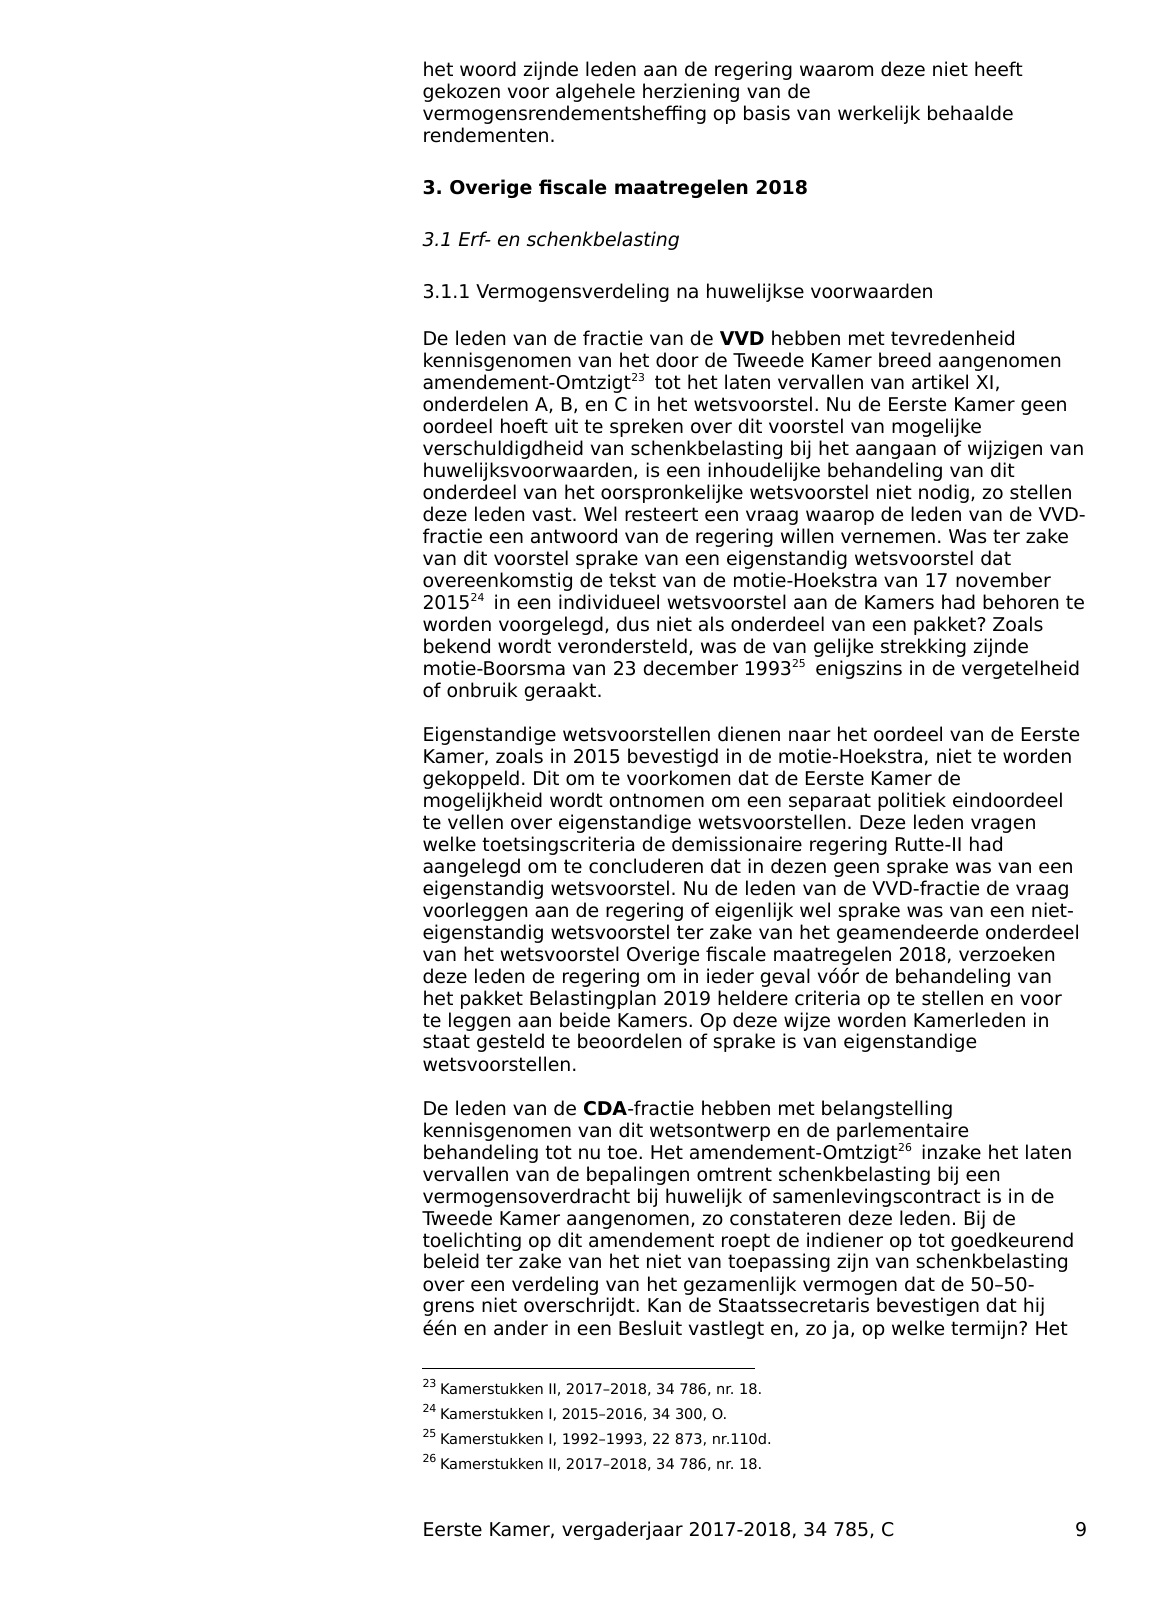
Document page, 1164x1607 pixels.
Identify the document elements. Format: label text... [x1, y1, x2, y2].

text Kamerstukken II, 2017–2018, 34 786, nr. 18. [422, 1452, 1087, 1474]
text Kamerstukken II, 2017–2018, 34 786, nr. 18. [422, 1377, 1087, 1399]
text De leden van de CDA-fractie hebben met belangstelling kennisgenomen van dit wetsontwerp en de parlementaire behandeling tot nu toe. Het amendement-Omtzigt inzake het laten vervallen van de bepalingen omtrent schenkbelasting bij een vermogensoverdracht bij huwelijk of samenlevingscontract is in de Tweede Kamer aangenomen, zo constateren deze leden. Bij de toelichting op dit amendement roept de indiener op tot goedkeurend beleid ter zake van het niet van toepassing zijn van schenkbelasting over een verdeling van het gezamenlijk vermogen dat de 50–50-grens niet overschrijdt. Kan de Staatssecretaris bevestigen dat hij één en ander in een Besluit vastlegt en, zo ja, op welke termijn? Het [422, 1098, 1087, 1339]
text Kamerstukken I, 1992–1993, 22 873, nr.110d. [422, 1427, 1087, 1449]
subtitle 3.1.1 Vermogensverdeling na huwelijkse voorwaarden [422, 281, 1087, 303]
text De leden van de fractie van de VVD hebben met tevredenheid kennisgenomen van het door de Tweede Kamer breed aangenomen amendement-Omtzigt tot het laten vervallen van artikel XI, onderdelen A, B, en C in het wetsvoorstel. Nu de Eerste Kamer geen oordeel hoeft uit te spreken over dit voorstel van mogelijke verschuldigdheid van schenkbelasting bij het aangaan of wijzigen van huwelijksvoorwaarden, is een inhoudelijke behandeling van dit onderdeel van het oorspronkelijke wetsvoorstel niet nodig, zo stellen deze leden vast. Wel resteert een vraag waarop de leden van de VVD-fractie een antwoord van de regering willen vernemen. Was ter zake van dit voorstel sprake van een eigenstandig wetsvoorstel dat overeenkomstig de tekst van de motie-Hoekstra van 17 november 2015 in een individueel wetsvoorstel aan de Kamers had behoren te worden voorgelegd, dus niet als onderdeel van een pakket? Zoals bekend wordt verondersteld, was de van gelijke strekking zijnde motie-Boorsma van 23 december 1993 enigszins in de vergetelheid of onbruik geraakt. [422, 328, 1087, 702]
text Eigenstandige wetsvoorstellen dienen naar het oordeel van de Eerste Kamer, zoals in 2015 bevestigd in de motie-Hoekstra, niet te worden gekoppeld. Dit om te voorkomen dat de Eerste Kamer de mogelijkheid wordt ontnomen om een separaat politiek eindoordeel te vellen over eigenstandige wetsvoorstellen. Deze leden vragen welke toetsingscriteria de demissionaire regering Rutte-II had aangelegd om te concluderen dat in dezen geen sprake was van een eigenstandig wetsvoorstel. Nu de leden van de VVD-fractie de vraag voorleggen aan de regering of eigenlijk wel sprake was van een niet-eigenstandig wetsvoorstel ter zake van het geamendeerde onderdeel van het wetsvoorstel Overige fiscale maatregelen 2018, verzoeken deze leden de regering om in ieder geval vóór de behandeling van het pakket Belastingplan 2019 heldere criteria op te stellen en voor te leggen aan beide Kamers. Op deze wijze worden Kamerleden in staat gesteld te beoordelen of sprake is van eigenstandige wetsvoorstellen. [422, 724, 1087, 1075]
text Kamerstukken I, 2015–2016, 34 300, O. [422, 1402, 1087, 1424]
subtitle 3. Overige fiscale maatregelen 2018 [422, 177, 1087, 199]
subtitle 3.1 Erf- en schenkbelasting [422, 229, 1087, 251]
text het woord zijnde leden aan de regering waarom deze niet heeft gekozen voor algehele herziening van de vermogensrendementsheffing op basis van werkelijk behaalde rendementen. [422, 59, 1087, 147]
